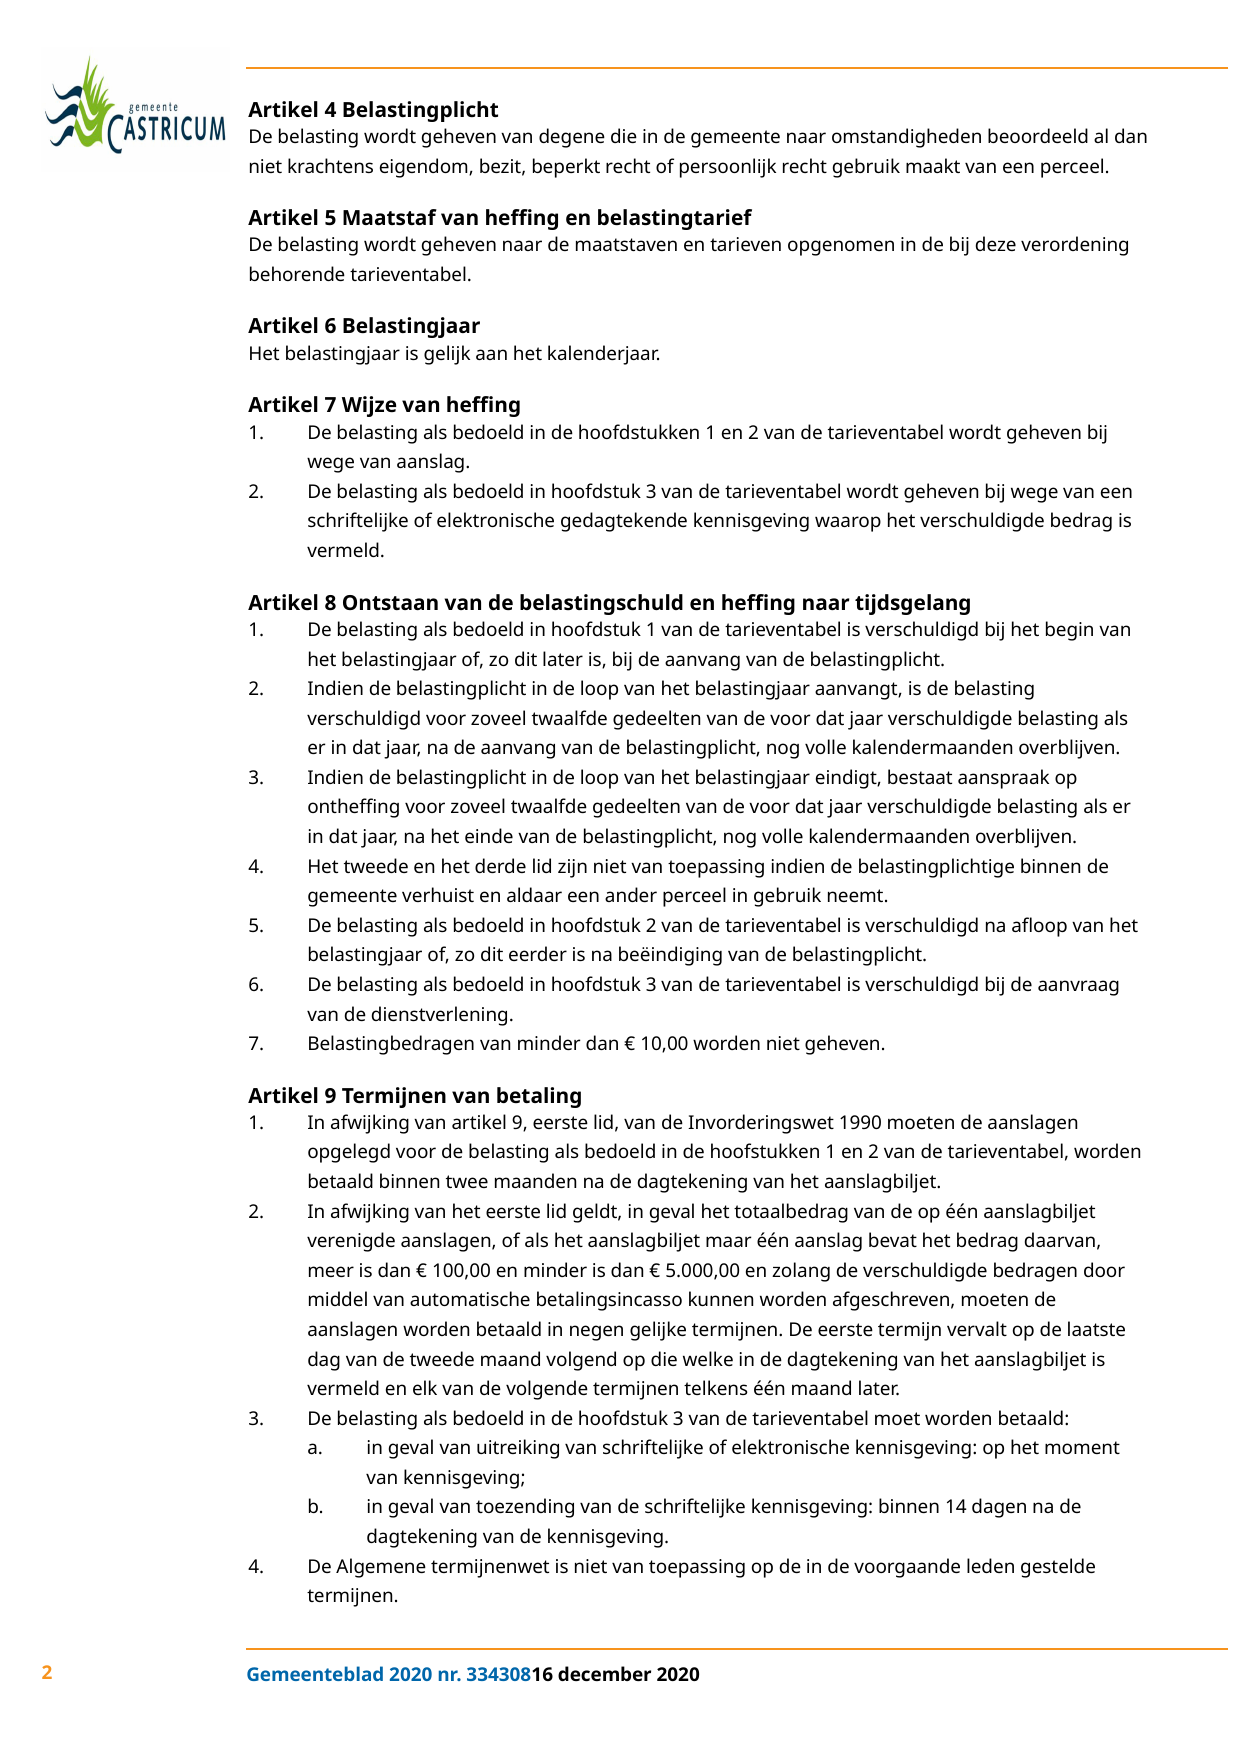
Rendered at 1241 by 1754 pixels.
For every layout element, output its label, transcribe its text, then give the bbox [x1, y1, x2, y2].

list Indien de belastingplicht in de loop van het belastingjaar aanvangt, is de belasting verschuldigd voor zoveel twaalfde gedeelten van de voor dat jaar verschuldigde belasting als er in dat jaar, na de aanvang van de belastingplicht, nog volle kalendermaanden overblijven. [248, 675, 1152, 760]
text Het belastingjaar is gelijk aan het kalenderjaar. [248, 340, 1152, 366]
text Artikel 4 Belastingplicht [248, 95, 1152, 123]
text De belasting wordt geheven naar de maatstaven en tarieven opgenomen in de bij deze verordening behorende tarieventabel. [248, 232, 1152, 287]
list De belasting als bedoeld in hoofdstuk 2 van de tarieventabel is verschuldigd na afloop van het belastingjaar of, zo dit eerder is na beëindiging van de belastingplicht. [248, 912, 1152, 967]
text Artikel 7 Wijze van heffing [248, 391, 1152, 419]
list De belasting als bedoeld in hoofdstuk 3 van de tarieventabel wordt geheven bij wege van een schriftelijke of elektronische gedagtekende kennisgeving waarop het verschuldigde bedrag is vermeld. [248, 478, 1152, 563]
picture [41, 47, 231, 172]
list De belasting als bedoeld in hoofdstuk 1 van de tarieventabel is verschuldigd bij het begin van het belastingjaar of, zo dit later is, bij de aanvang van de belastingplicht. [248, 616, 1152, 671]
text De belasting wordt geheven van degene die in de gemeente naar omstandigheden beoordeeld al dan niet krachtens eigendom, bezit, beperkt recht of persoonlijk recht gebruik maakt van een perceel. [248, 123, 1152, 178]
list De belasting als bedoeld in de hoofdstuk 3 van de tarieventabel moet worden betaald: [248, 1405, 1152, 1431]
list In afwijking van het eerste lid geldt, in geval het totaalbedrag van de op één aanslagbiljet verenigde aanslagen, of als het aanslagbiljet maar één aanslag bevat het bedrag daarvan, meer is dan € 100,00 en minder is dan € 5.000,00 en zolang de verschuldigde bedragen door middel van automatische betalingsincasso kunnen worden afgeschreven, moeten de aanslagen worden betaald in negen gelijke termijnen. De eerste termijn vervalt op de laatste dag van de tweede maand volgend op die welke in de dagtekening van het aanslagbiljet is vermeld en elk van de volgende termijnen telkens één maand later. [248, 1198, 1152, 1401]
text Artikel 5 Maatstaf van heffing en belastingtarief [248, 203, 1152, 232]
list In afwijking van artikel 9, eerste lid, van de Invorderingswet 1990 moeten de aanslagen opgelegd voor de belasting als bedoeld in de hoofstukken 1 en 2 van de tarieventabel, worden betaald binnen twee maanden na de dagtekening van het aanslagbiljet. [248, 1109, 1152, 1194]
list Indien de belastingplicht in de loop van het belastingjaar eindigt, bestaat aanspraak op ontheffing voor zoveel twaalfde gedeelten van de voor dat jaar verschuldigde belasting als er in dat jaar, na het einde van de belastingplicht, nog volle kalendermaanden overblijven. [248, 764, 1152, 849]
list in geval van uitreiking van schriftelijke of elektronische kennisgeving: op het moment van kennisgeving; [307, 1434, 1152, 1490]
list Het tweede en het derde lid zijn niet van toepassing indien de belastingplichtige binnen de gemeente verhuist en aldaar een ander perceel in gebruik neemt. [248, 853, 1152, 908]
text Artikel 8 Ontstaan van de belastingschuld en heffing naar tijdsgelang [248, 588, 1152, 616]
text Artikel 6 Belastingjaar [248, 312, 1152, 340]
list in geval van toezending van de schriftelijke kennisgeving: binnen 14 dagen na de dagtekening van de kennisgeving. [307, 1494, 1152, 1549]
list De belasting als bedoeld in hoofdstuk 3 van de tarieventabel is verschuldigd bij de aanvraag van de dienstverlening. [248, 971, 1152, 1026]
list Belastingbedragen van minder dan € 10,00 worden niet geheven. [248, 1030, 1152, 1056]
list De belasting als bedoeld in de hoofdstukken 1 en 2 van de tarieventabel wordt geheven bij wege van aanslag. [248, 419, 1152, 474]
text Artikel 9 Termijnen van betaling [248, 1081, 1152, 1109]
list De Algemene termijnenwet is niet van toepassing op de in de voorgaande leden gestelde termijnen. [248, 1553, 1152, 1608]
